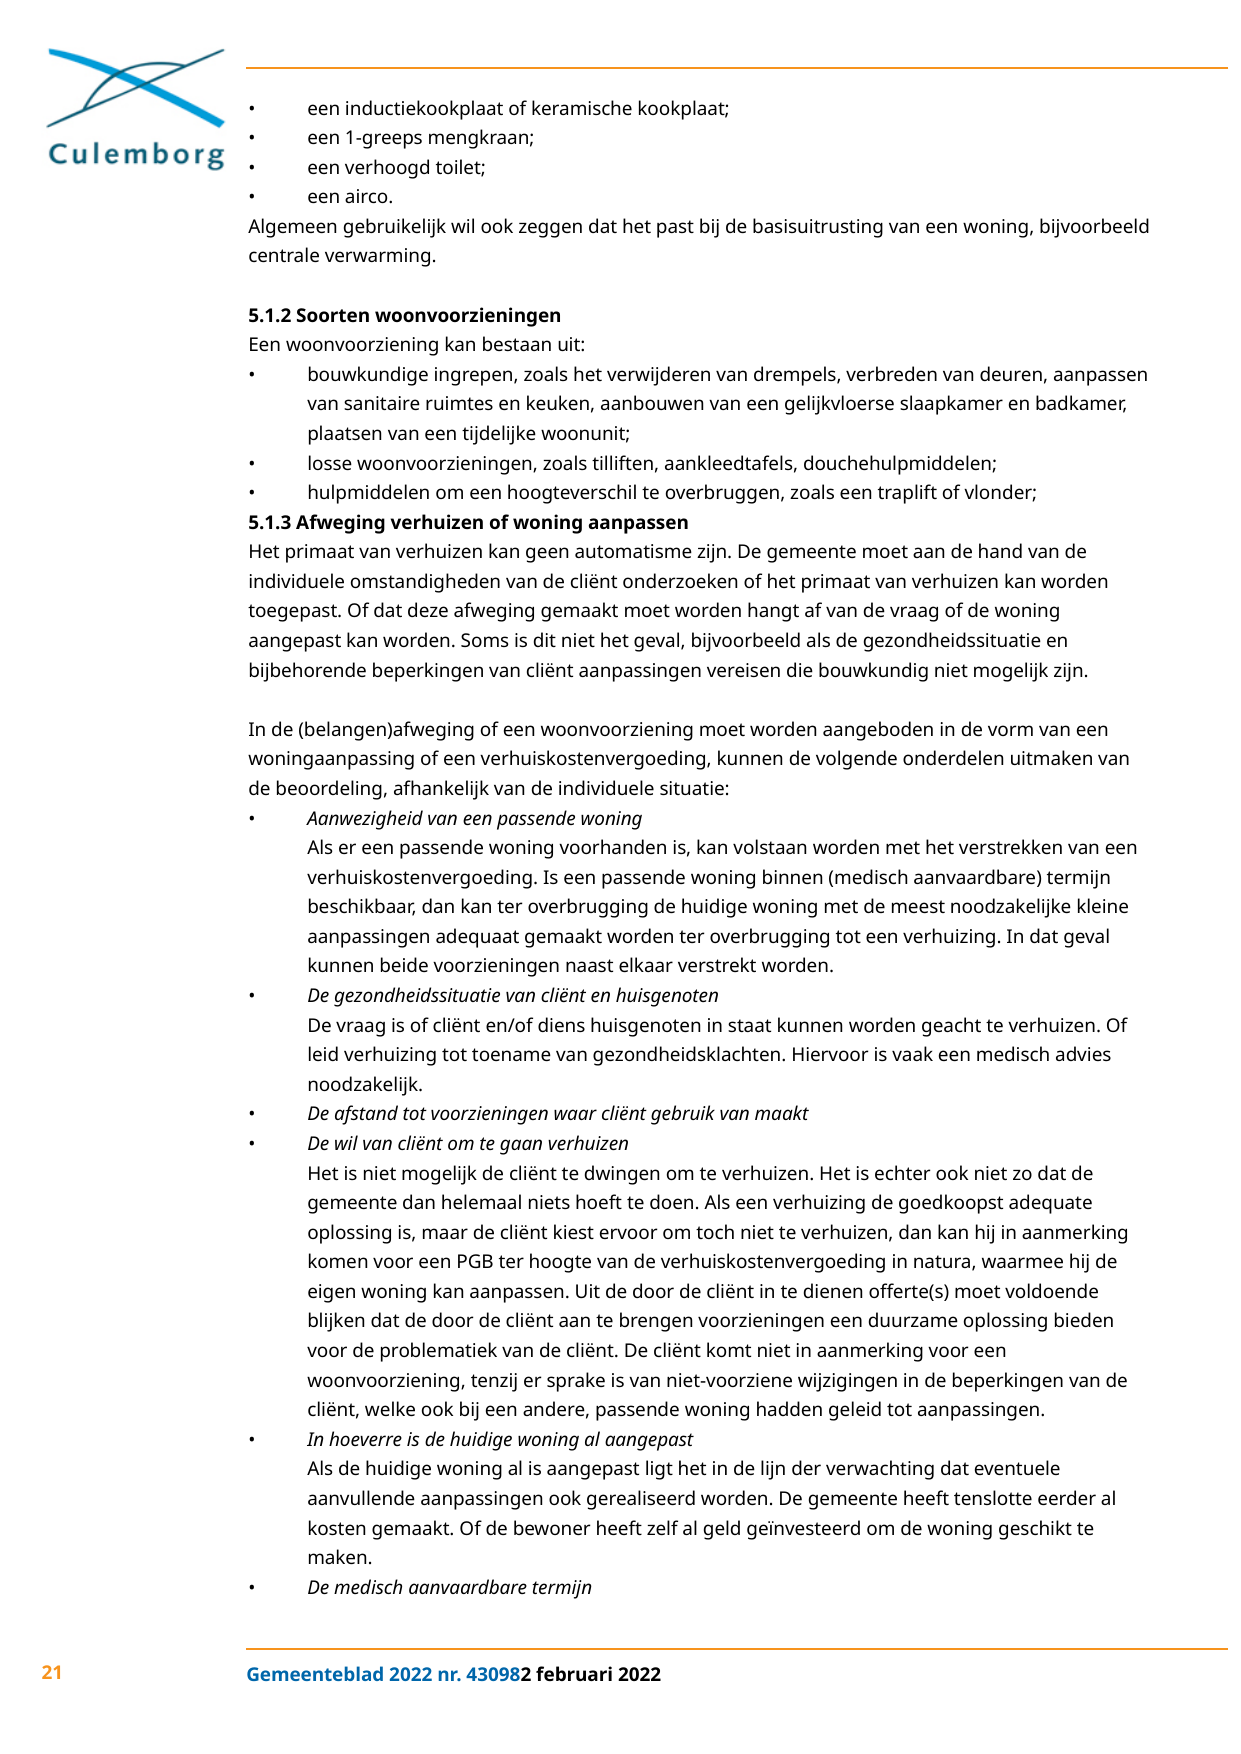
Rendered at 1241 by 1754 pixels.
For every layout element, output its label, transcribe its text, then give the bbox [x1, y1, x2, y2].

text 5.1.2 Soorten woonvoorzieningen [248, 302, 1152, 328]
list De wil van cliënt om te gaan verhuizen [248, 1130, 1152, 1156]
picture [41, 47, 231, 172]
list een verhoogd toilet; [248, 154, 1152, 180]
list Als de huidige woning al is aangepast ligt het in de lijn der verwachting dat eventuele aanvullende aanpassingen ook gerealiseerd worden. De gemeente heeft tenslotte eerder al kosten gemaakt. Of de bewoner heeft zelf al geld geïnvesteerd om de woning geschikt te maken. [248, 1456, 1152, 1570]
list Aanwezigheid van een passende woning [248, 805, 1152, 831]
list hulpmiddelen om een hoogteverschil te overbruggen, zoals een traplift of vlonder; [248, 479, 1152, 505]
list De medisch aanvaardbare termijn [248, 1574, 1152, 1600]
list een 1-greeps mengkraan; [248, 124, 1152, 150]
list In hoeverre is de huidige woning al aangepast [248, 1426, 1152, 1452]
list losse woonvoorzieningen, zoals tilliften, aankleedtafels, douchehulpmiddelen; [248, 450, 1152, 476]
list een inductiekookplaat of keramische kookplaat; [248, 95, 1152, 121]
text Een woonvoorziening kan bestaan uit: [248, 331, 1152, 357]
list Het is niet mogelijk de cliënt te dwingen om te verhuizen. Het is echter ook niet zo dat de gemeente dan helemaal niets hoeft te doen. Als een verhuizing de goedkoopst adequate oplossing is, maar de cliënt kiest ervoor om toch niet te verhuizen, dan kan hij in aanmerking komen voor een PGB ter hoogte van de verhuiskostenvergoeding in natura, waarmee hij de eigen woning kan aanpassen. Uit de door de cliënt in te dienen offerte(s) moet voldoende blijken dat de door de cliënt aan te brengen voorzieningen een duurzame oplossing bieden voor de problematiek van de cliënt. De cliënt komt niet in aanmerking voor een woonvoorziening, tenzij er sprake is van niet-voorziene wijzigingen in de beperkingen van de cliënt, welke ook bij een andere, passende woning hadden geleid tot aanpassingen. [248, 1160, 1152, 1422]
list bouwkundige ingrepen, zoals het verwijderen van drempels, verbreden van deuren, aanpassen van sanitaire ruimtes en keuken, aanbouwen van een gelijkvloerse slaapkamer en badkamer, plaatsen van een tijdelijke woonunit; [248, 361, 1152, 446]
list Als er een passende woning voorhanden is, kan volstaan worden met het verstrekken van een verhuiskostenvergoeding. Is een passende woning binnen (medisch aanvaardbare) termijn beschikbaar, dan kan ter overbrugging de huidige woning met de meest noodzakelijke kleine aanpassingen adequaat gemaakt worden ter overbrugging tot een verhuizing. In dat geval kunnen beide voorzieningen naast elkaar verstrekt worden. [248, 834, 1152, 978]
list een airco. [248, 183, 1152, 209]
list De vraag is of cliënt en/of diens huisgenoten in staat kunnen worden geacht te verhuizen. Of leid verhuizing tot toename van gezondheidsklachten. Hiervoor is vaak een medisch advies noodzakelijk. [248, 1012, 1152, 1097]
text Het primaat van verhuizen kan geen automatisme zijn. De gemeente moet aan de hand van de individuele omstandigheden van de cliënt onderzoeken of het primaat van verhuizen kan worden toegepast. Of dat deze afweging gemaakt moet worden hangt af van de vraag of de woning aangepast kan worden. Soms is dit niet het geval, bijvoorbeeld als de gezondheidssituatie en bijbehorende beperkingen van cliënt aanpassingen vereisen die bouwkundig niet mogelijk zijn. [248, 538, 1152, 683]
list De afstand tot voorzieningen waar cliënt gebruik van maakt [248, 1101, 1152, 1126]
text Algemeen gebruikelijk wil ook zeggen dat het past bij de basisuitrusting van een woning, bijvoorbeeld centrale verwarming. [248, 213, 1152, 268]
list De gezondheidssituatie van cliënt en huisgenoten [248, 982, 1152, 1008]
text 5.1.3 Afweging verhuizen of woning aanpassen [248, 509, 1152, 535]
text In de (belangen)afweging of een woonvoorziening moet worden aangeboden in de vorm van een woningaanpassing of een verhuiskostenvergoeding, kunnen de volgende onderdelen uitmaken van de beoordeling, afhankelijk van de individuele situatie: [248, 716, 1152, 801]
